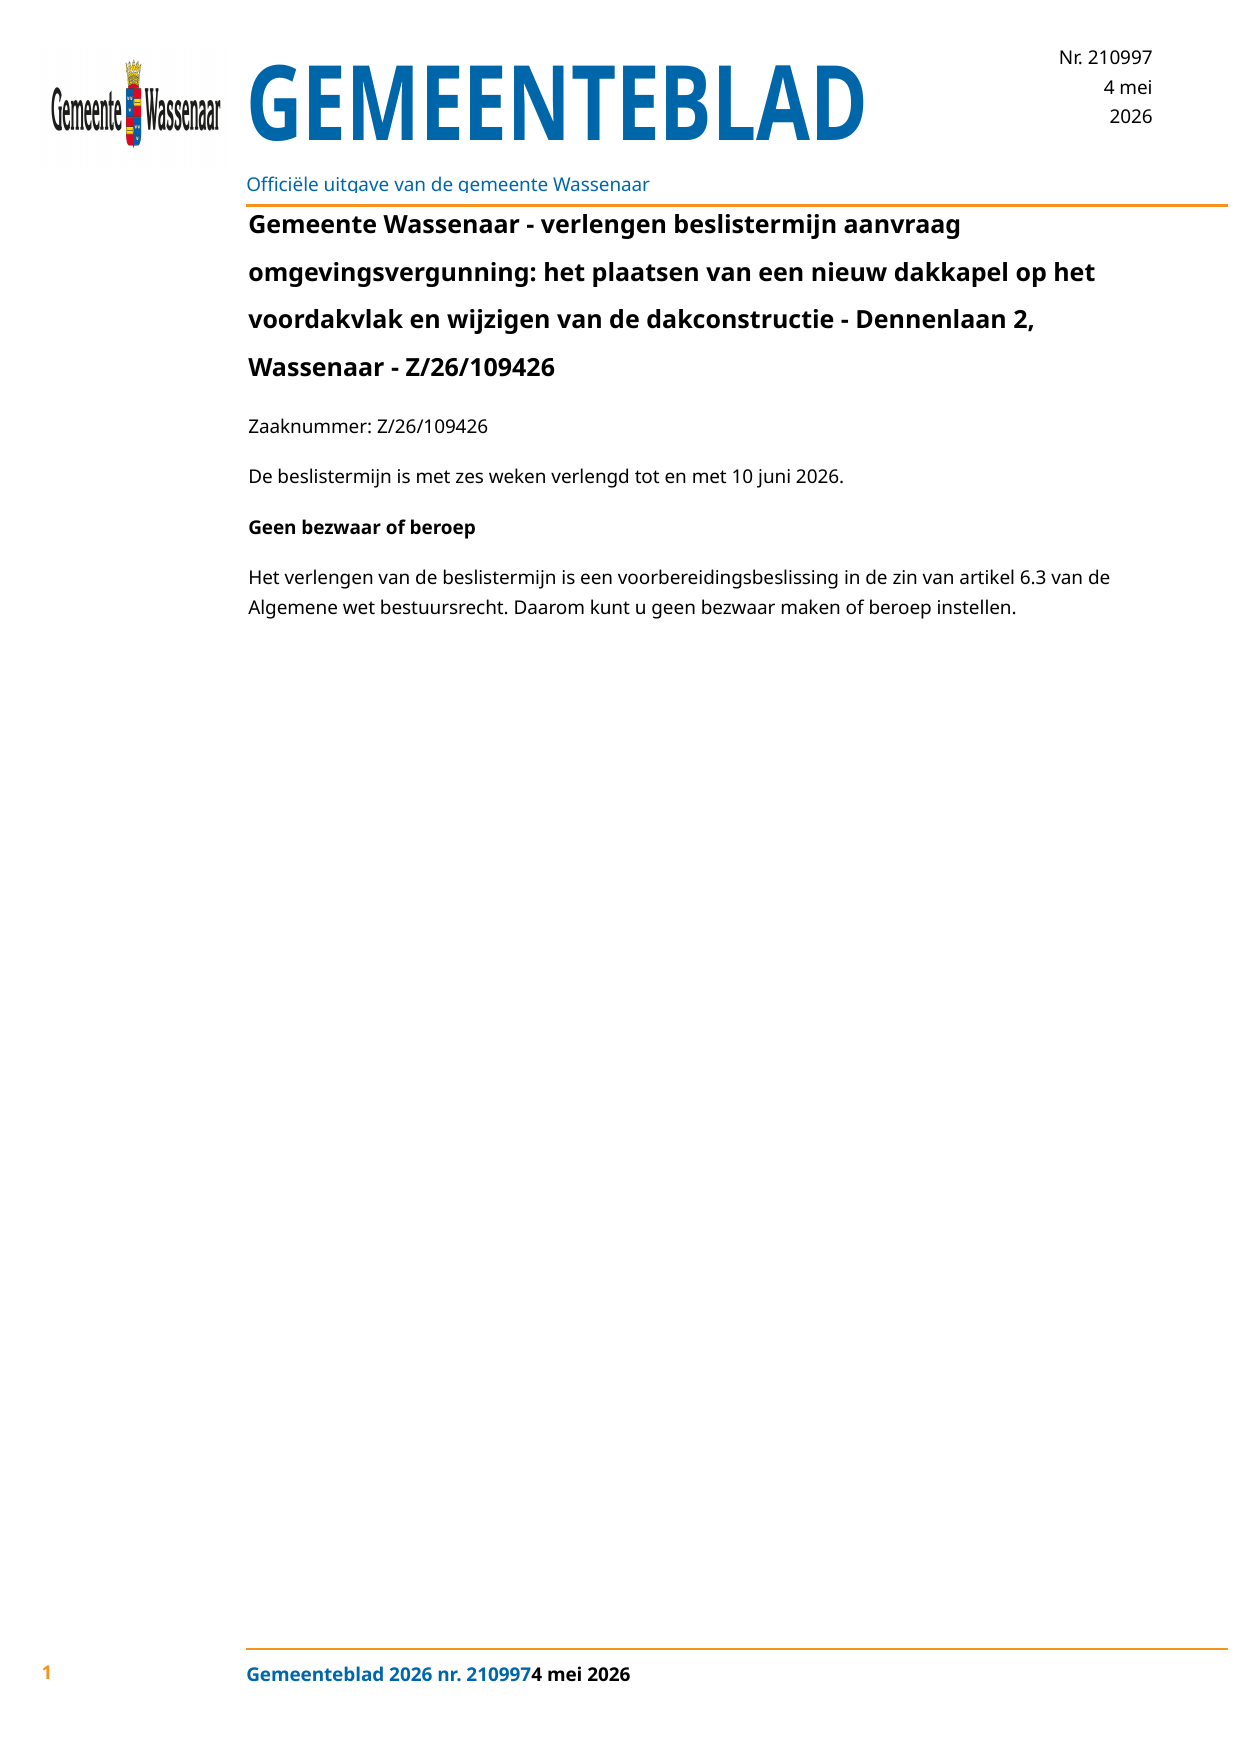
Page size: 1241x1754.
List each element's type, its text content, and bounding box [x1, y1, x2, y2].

picture [41, 47, 231, 172]
text De beslistermijn is met zes weken verlengd tot en met 10 juni 2026. [248, 463, 1152, 489]
text Het verlengen van de beslistermijn is een voorbereidingsbeslissing in de zin van artikel 6.3 van de Algemene wet bestuursrecht. Daarom kunt u geen bezwaar maken of beroep instellen. [248, 564, 1152, 620]
text Gemeente Wassenaar - verlengen beslistermijn aanvraag omgevingsvergunning: het plaatsen van een nieuw dakkapel op het voordakvlak en wijzigen van de dakconstructie - Dennenlaan 2, Wassenaar - Z/26/109426 [248, 207, 1152, 384]
text Zaaknummer: Z/26/109426 [248, 413, 1152, 439]
text Geen bezwaar of beroep [248, 514, 1152, 540]
